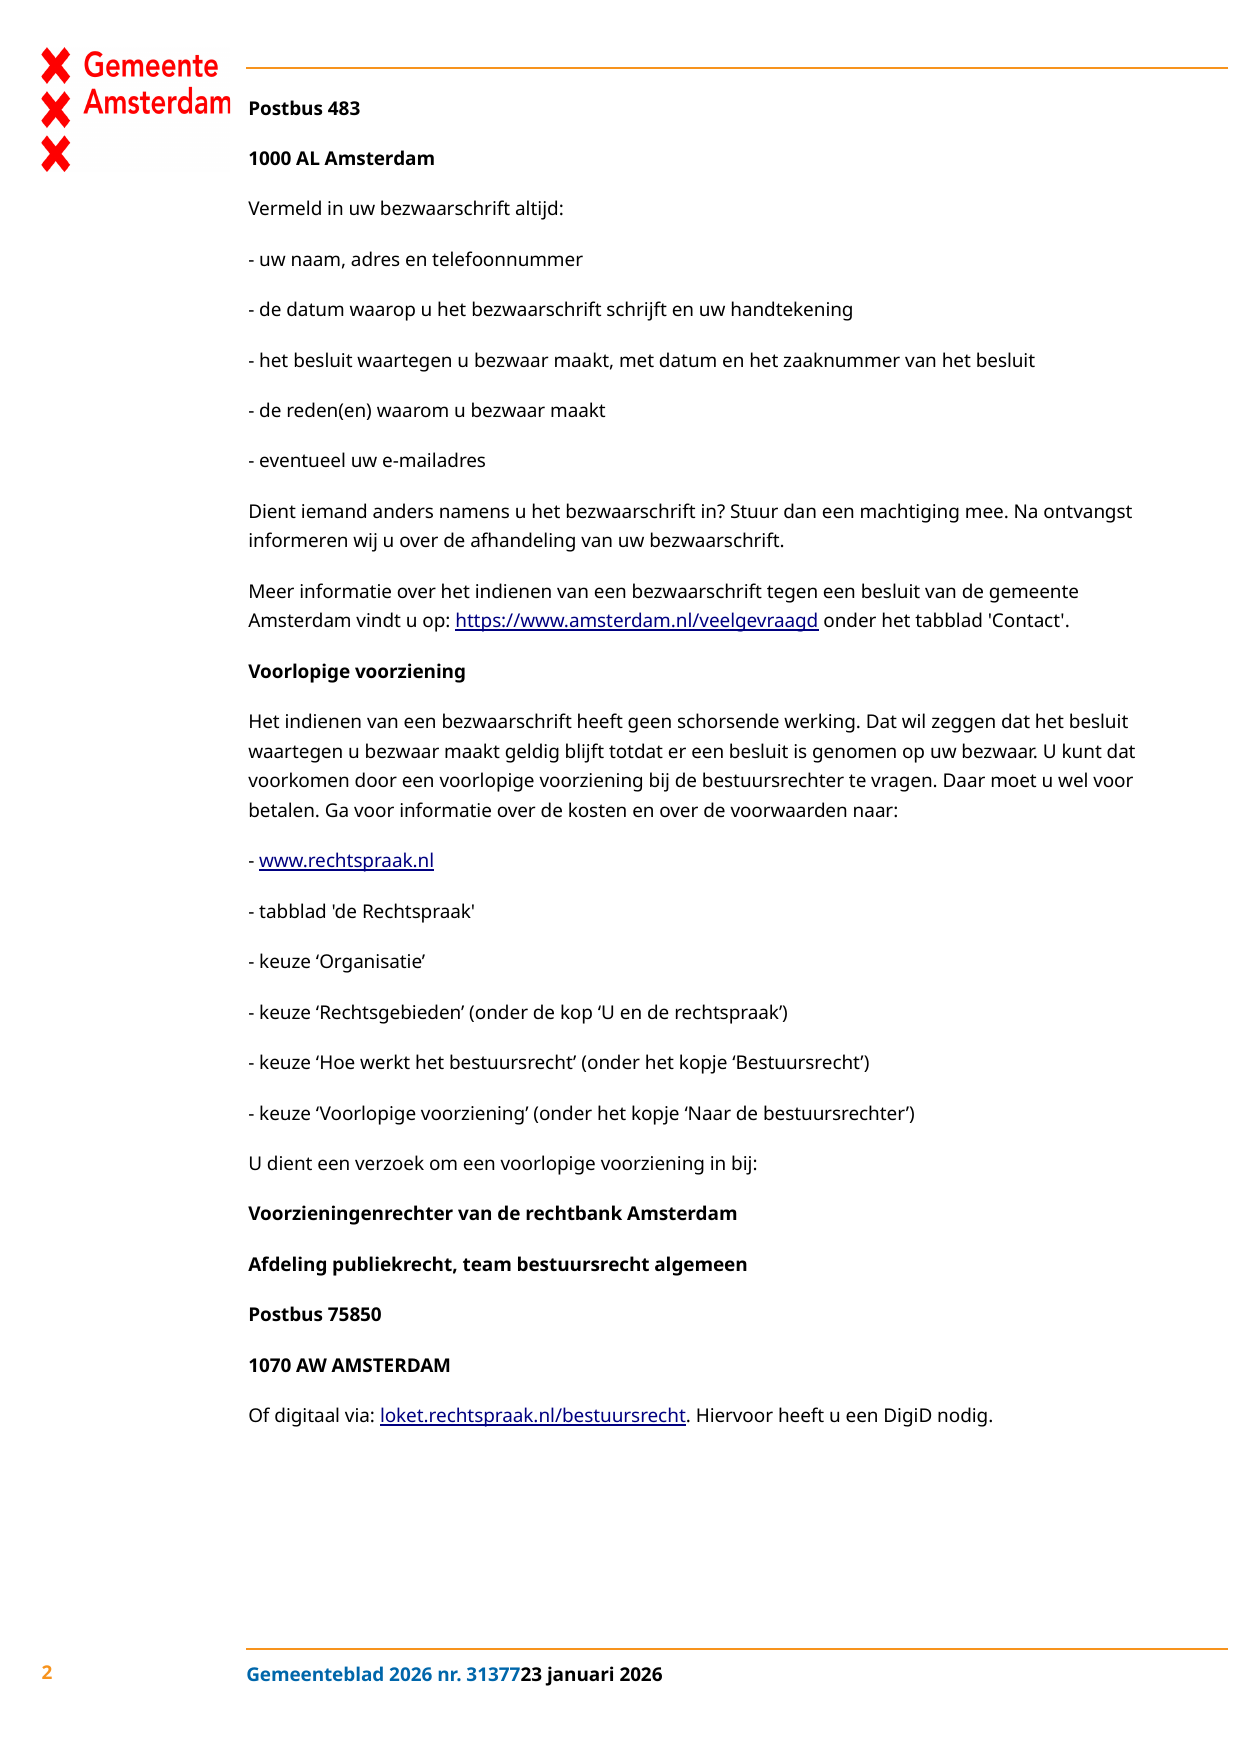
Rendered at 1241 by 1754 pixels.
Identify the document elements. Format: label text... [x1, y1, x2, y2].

text Dient iemand anders namens u het bezwaarschrift in? Stuur dan een machtiging mee. Na ontvangst informeren wij u over de afhandeling van uw bezwaarschrift. [248, 498, 1152, 553]
text - de reden(en) waarom u bezwaar maakt [248, 397, 1152, 423]
text 1070 AW AMSTERDAM [248, 1352, 1152, 1378]
text Meer informatie over het indienen van een bezwaarschrift tegen een besluit van de gemeente Amsterdam vindt u op: https://www.amsterdam.nl/veelgevraagd onder het tabblad 'Contact'. [248, 578, 1152, 633]
text - keuze ‘Organisatie’ [248, 948, 1152, 974]
text Postbus 483 [248, 95, 1152, 121]
text - tabblad 'de Rechtspraak' [248, 898, 1152, 924]
text Voorzieningenrechter van de rechtbank Amsterdam [248, 1201, 1152, 1226]
text - keuze ‘Voorlopige voorziening’ (onder het kopje ‘Naar de bestuursrechter’) [248, 1100, 1152, 1126]
text - uw naam, adres en telefoonnummer [248, 246, 1152, 272]
text - www.rechtspraak.nl [248, 848, 1152, 873]
text Voorlopige voorziening [248, 658, 1152, 684]
text Afdeling publiekrecht, team bestuursrecht algemeen [248, 1251, 1152, 1277]
text - de datum waarop u het bezwaarschrift schrijft en uw handtekening [248, 296, 1152, 322]
text - keuze ‘Hoe werkt het bestuursrecht’ (onder het kopje ‘Bestuursrecht’) [248, 1049, 1152, 1075]
text - keuze ‘Rechtsgebieden’ (onder de kop ‘U en de rechtspraak’) [248, 999, 1152, 1025]
text - eventueel uw e-mailadres [248, 448, 1152, 473]
picture [41, 47, 231, 172]
text 1000 AL Amsterdam [248, 145, 1152, 171]
text Of digitaal via: loket.rechtspraak.nl/bestuursrecht. Hiervoor heeft u een DigiD nodig. [248, 1402, 1152, 1428]
text Het indienen van een bezwaarschrift heeft geen schorsende werking. Dat wil zeggen dat het besluit waartegen u bezwaar maakt geldig blijft totdat er een besluit is genomen op uw bezwaar. U kunt dat voorkomen door een voorlopige voorziening bij de bestuursrechter te vragen. Daar moet u wel voor betalen. Ga voor informatie over de kosten en over de voorwaarden naar: [248, 708, 1152, 823]
text Vermeld in uw bezwaarschrift altijd: [248, 196, 1152, 221]
text Postbus 75850 [248, 1301, 1152, 1327]
text U dient een verzoek om een voorlopige voorziening in bij: [248, 1150, 1152, 1176]
text - het besluit waartegen u bezwaar maakt, met datum en het zaaknummer van het besluit [248, 347, 1152, 373]
